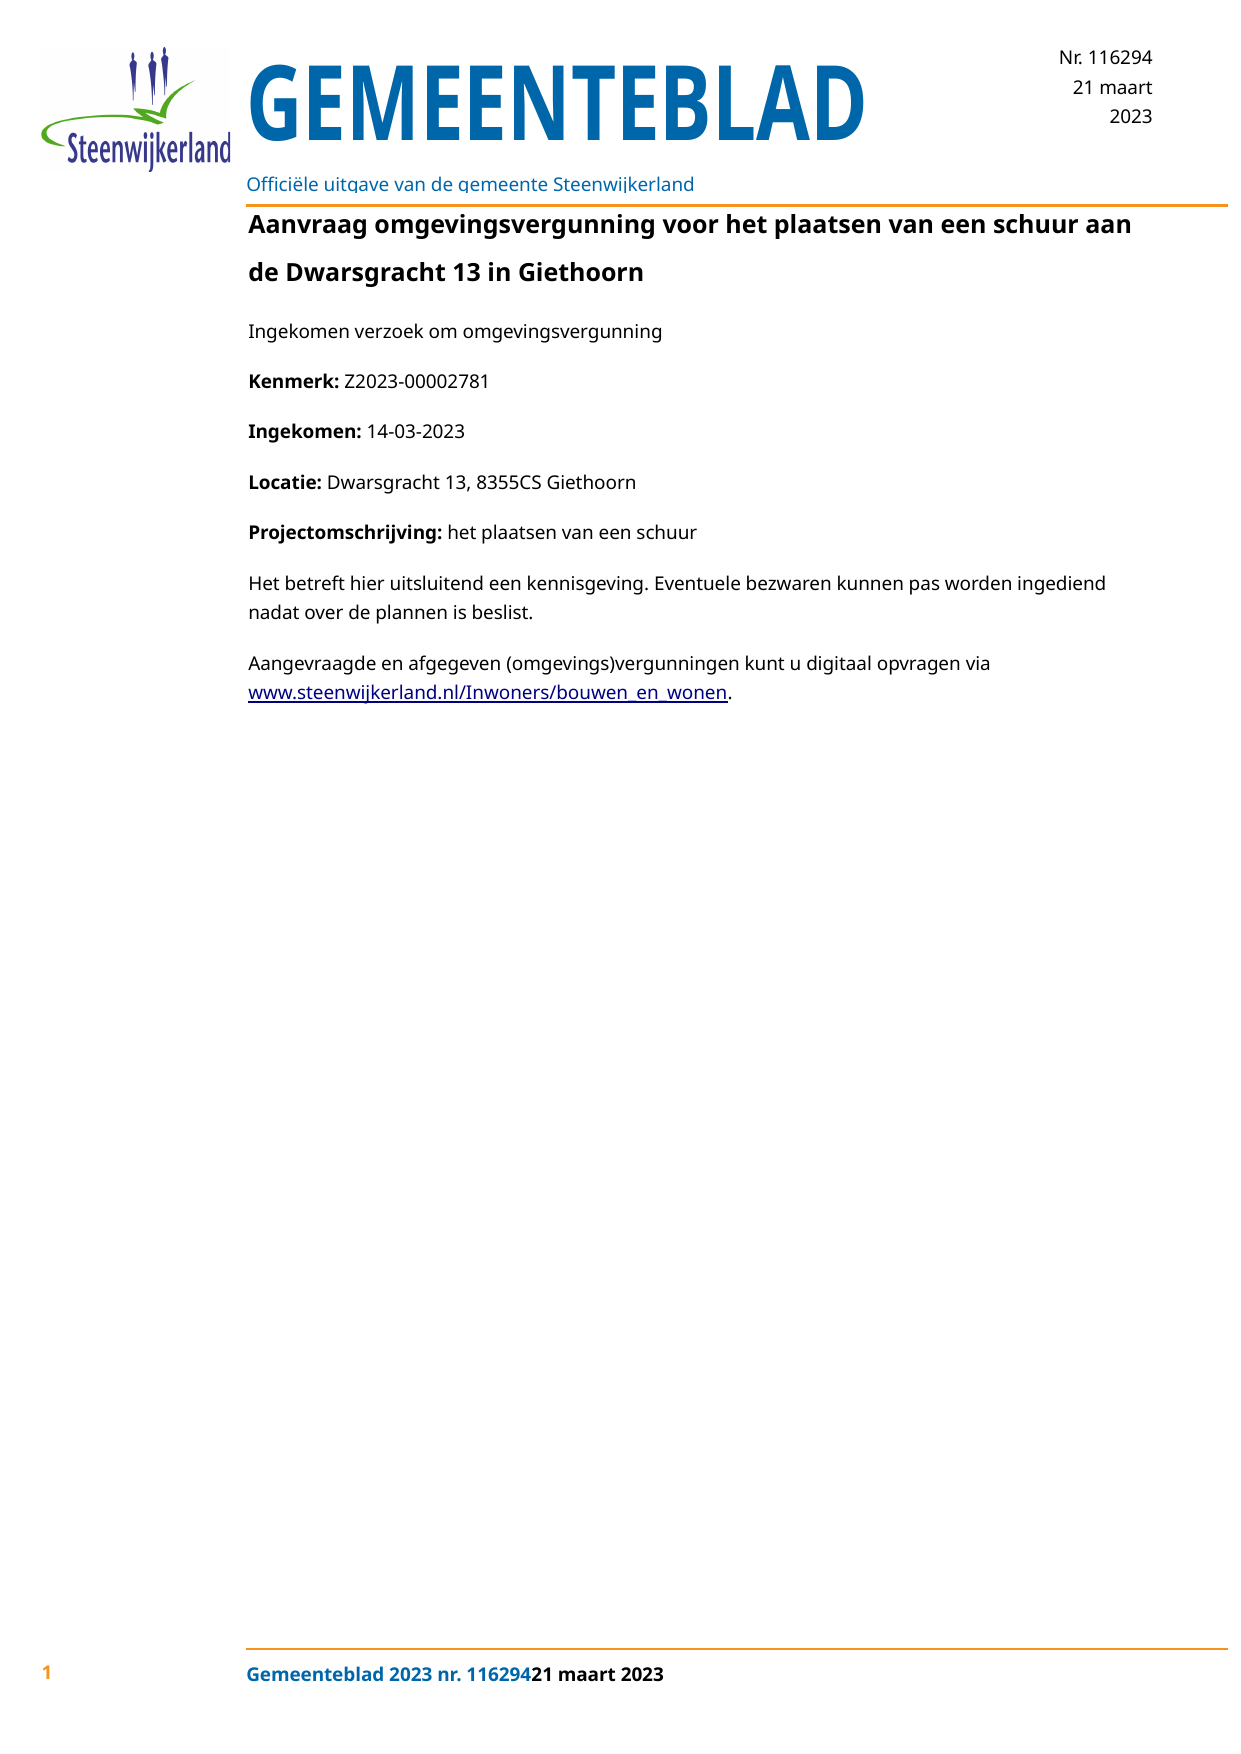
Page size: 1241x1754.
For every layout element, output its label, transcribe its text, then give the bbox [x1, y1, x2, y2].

text Aanvraag omgevingsvergunning voor het plaatsen van een schuur aan de Dwarsgracht 13 in Giethoorn [248, 207, 1152, 288]
text Projectomschrijving: het plaatsen van een schuur [248, 519, 1152, 545]
text Aangevraagde en afgegeven (omgevings)vergunningen kunt u digitaal opvragen via www.steenwijkerland.nl/Inwoners/bouwen_en_wonen. [248, 650, 1152, 705]
text Ingekomen verzoek om omgevingsvergunning [248, 318, 1152, 344]
picture [41, 47, 231, 172]
text Het betreft hier uitsluitend een kennisgeving. Eventuele bezwaren kunnen pas worden ingediend nadat over de plannen is beslist. [248, 570, 1152, 625]
text Ingekomen: 14-03-2023 [248, 419, 1152, 444]
text Locatie: Dwarsgracht 13, 8355CS Giethoorn [248, 469, 1152, 495]
text Kenmerk: Z2023-00002781 [248, 368, 1152, 394]
